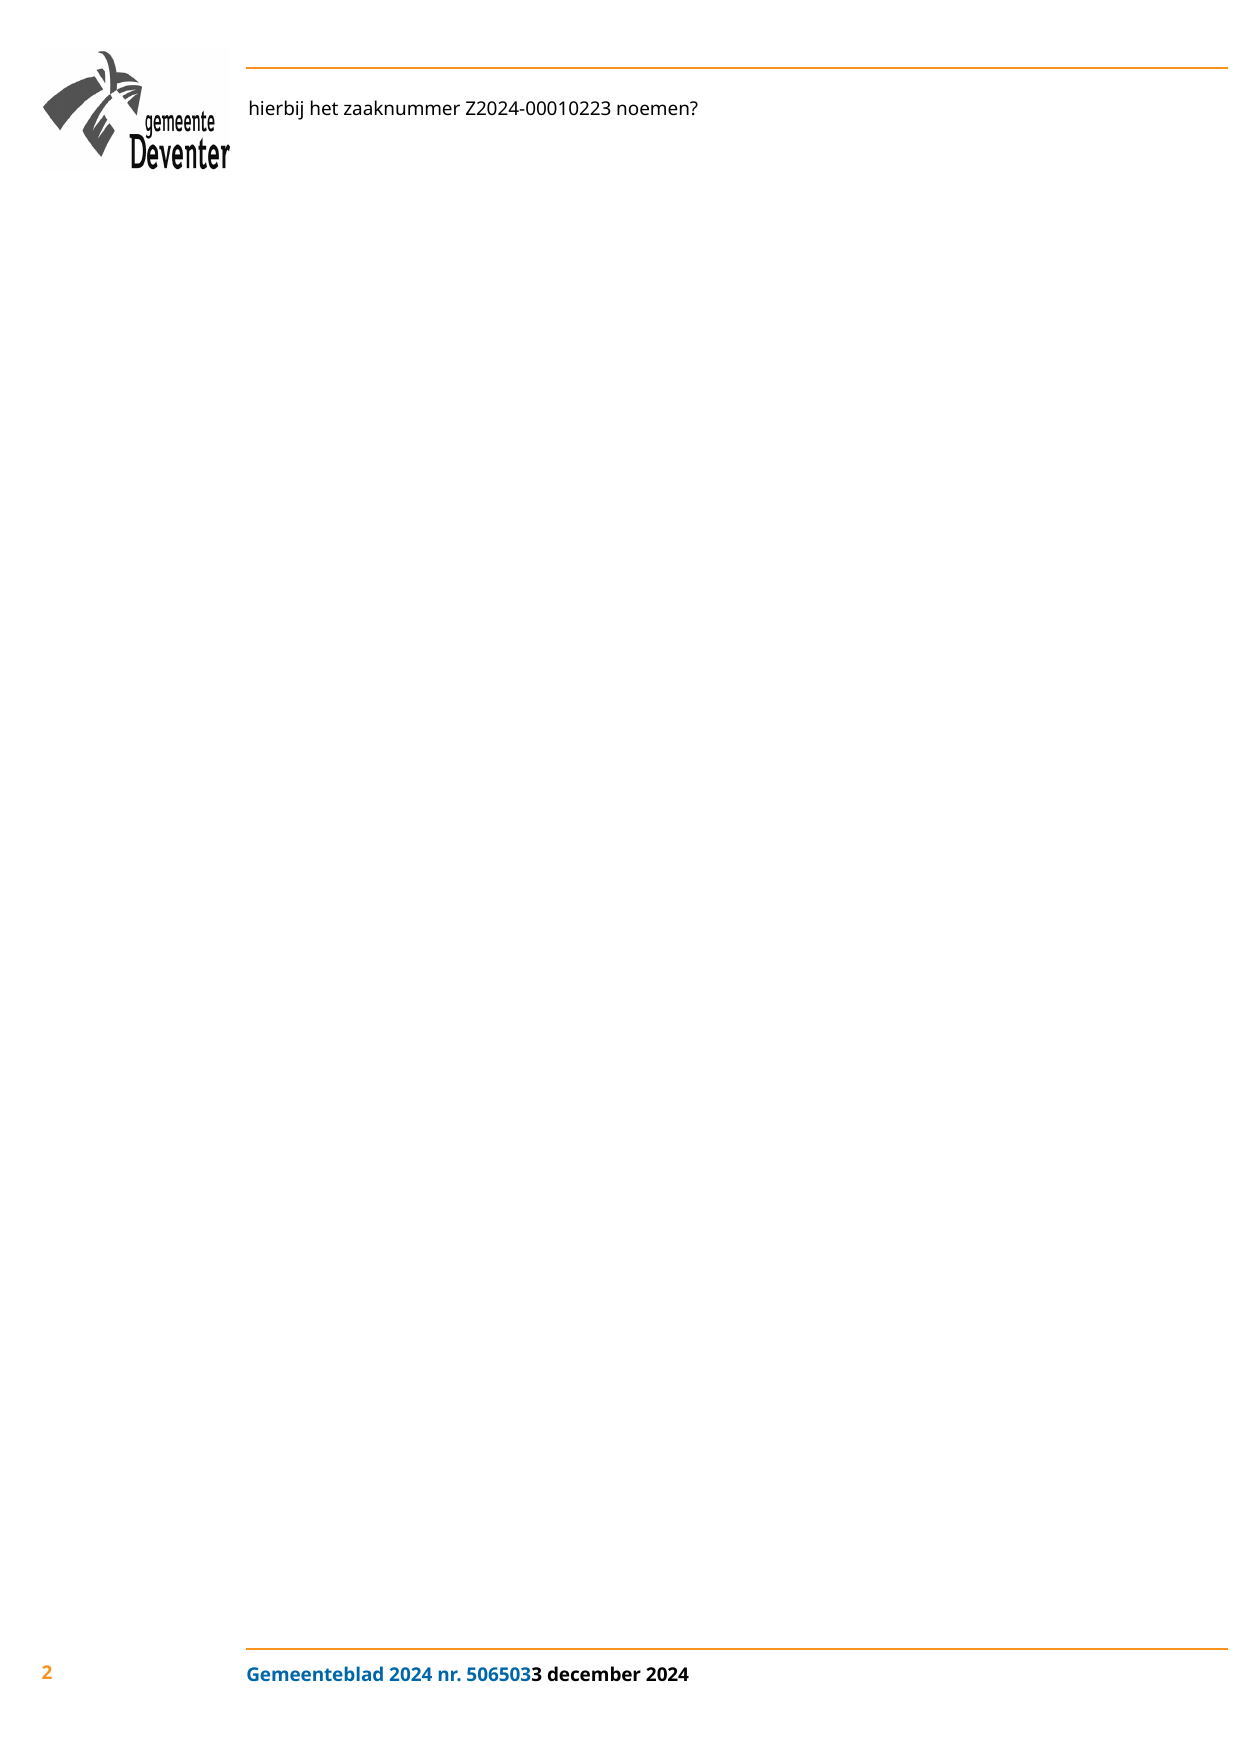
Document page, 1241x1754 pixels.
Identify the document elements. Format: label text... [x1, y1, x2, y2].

picture [41, 47, 231, 172]
text hierbij het zaaknummer Z2024-00010223 noemen? [248, 95, 1152, 121]
